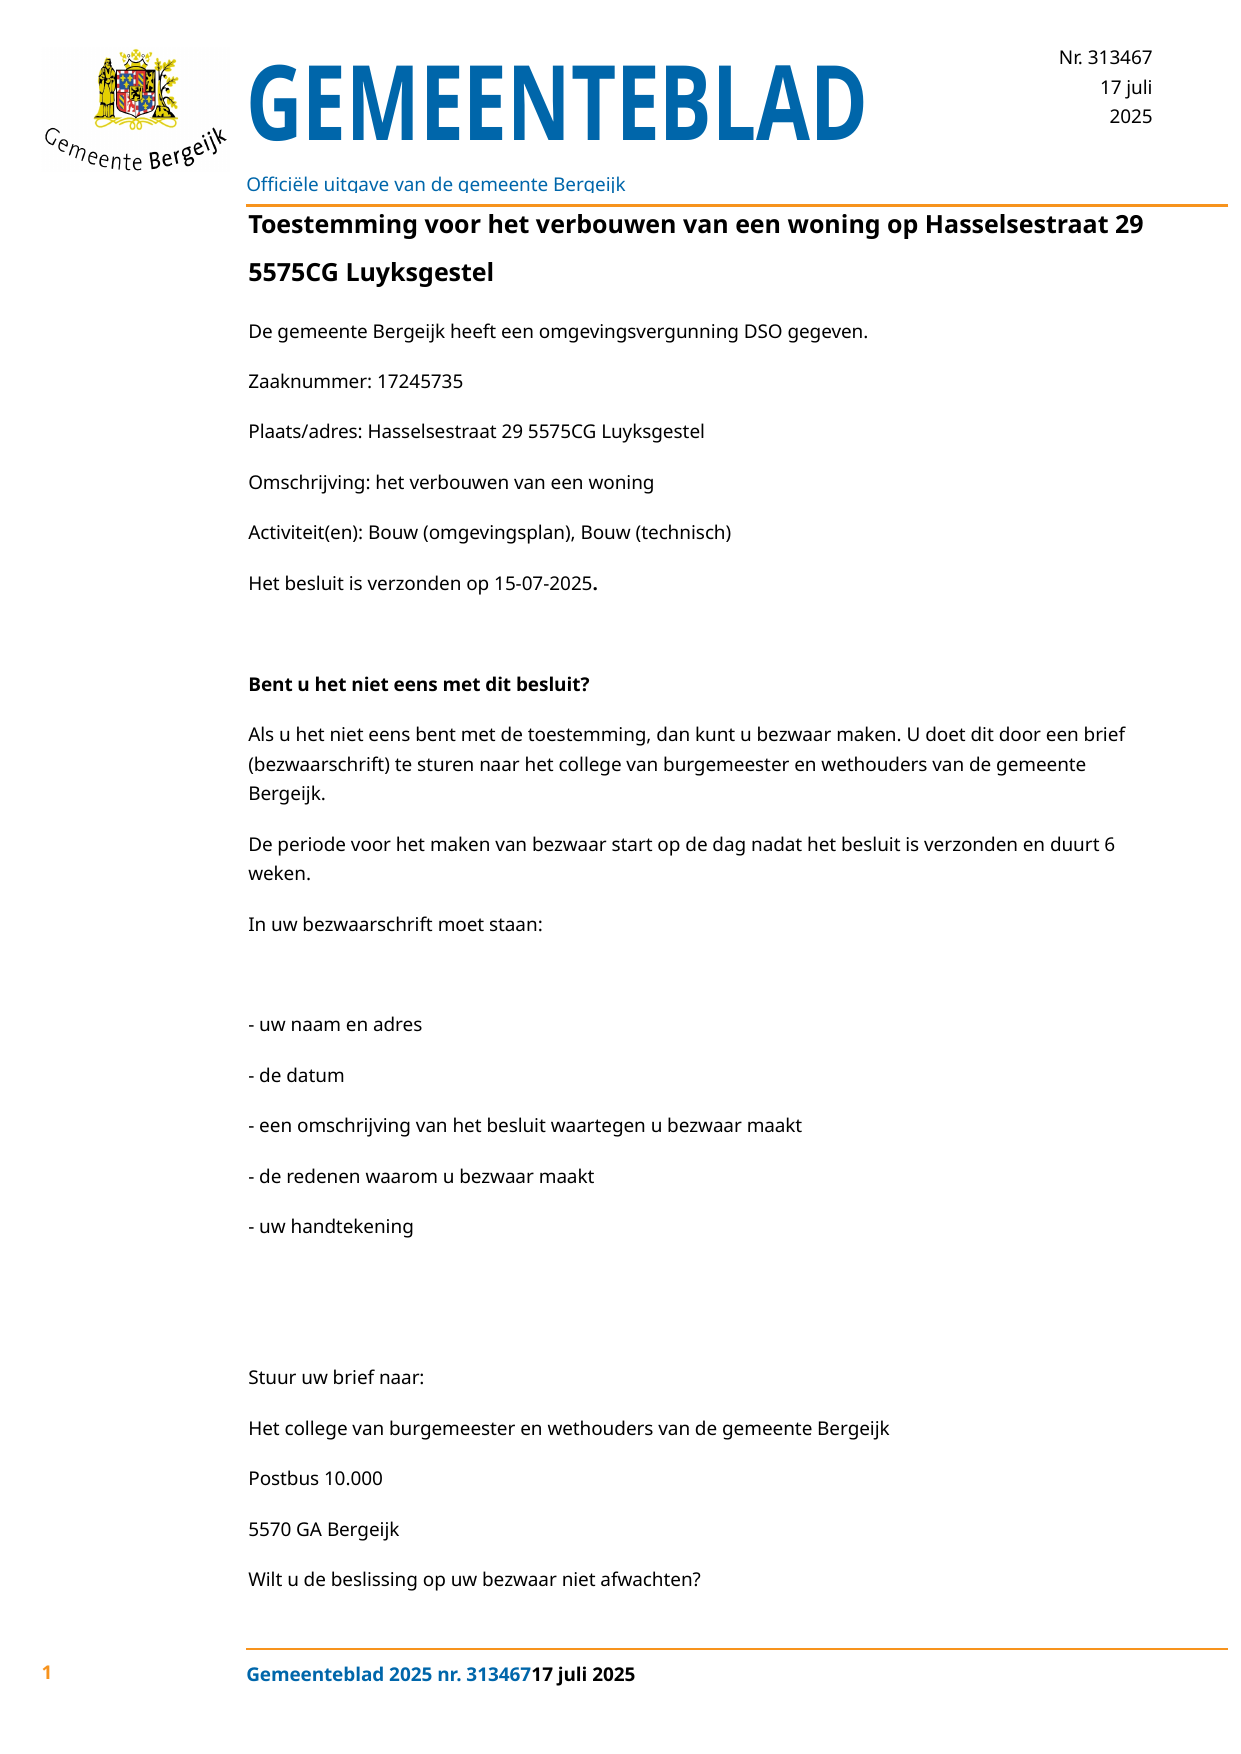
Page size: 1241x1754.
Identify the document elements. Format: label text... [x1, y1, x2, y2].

text De periode voor het maken van bezwaar start op de dag nadat het besluit is verzonden en duurt 6 weken. [248, 831, 1152, 886]
text Wilt u de beslissing op uw bezwaar niet afwachten? [248, 1566, 1152, 1592]
text Het besluit is verzonden op 15-07-2025. [248, 570, 1152, 596]
text - uw handtekening [248, 1213, 1152, 1239]
text 5570 GA Bergeijk [248, 1516, 1152, 1542]
text Activiteit(en): Bouw (omgevingsplan), Bouw (technisch) [248, 519, 1152, 545]
text Bent u het niet eens met dit besluit? [248, 671, 1152, 697]
text In uw bezwaarschrift moet staan: [248, 911, 1152, 937]
text De gemeente Bergeijk heeft een omgevingsvergunning DSO gegeven. [248, 318, 1152, 344]
text Als u het niet eens bent met de toestemming, dan kunt u bezwaar maken. U doet dit door een brief (bezwaarschrift) te sturen naar het college van burgemeester en wethouders van de gemeente Bergeijk. [248, 721, 1152, 806]
picture [41, 47, 231, 172]
text - uw naam en adres [248, 1012, 1152, 1037]
text - de datum [248, 1062, 1152, 1088]
text Toestemming voor het verbouwen van een woning op Hasselsestraat 29 5575CG Luyksgestel [248, 207, 1152, 288]
text - een omschrijving van het besluit waartegen u bezwaar maakt [248, 1112, 1152, 1138]
text Zaaknummer: 17245735 [248, 368, 1152, 394]
text Stuur uw brief naar: [248, 1364, 1152, 1390]
text Postbus 10.000 [248, 1465, 1152, 1491]
text Omschrijving: het verbouwen van een woning [248, 469, 1152, 495]
text - de redenen waarom u bezwaar maakt [248, 1163, 1152, 1189]
text Plaats/adres: Hasselsestraat 29 5575CG Luyksgestel [248, 419, 1152, 444]
text Het college van burgemeester en wethouders van de gemeente Bergeijk [248, 1415, 1152, 1441]
